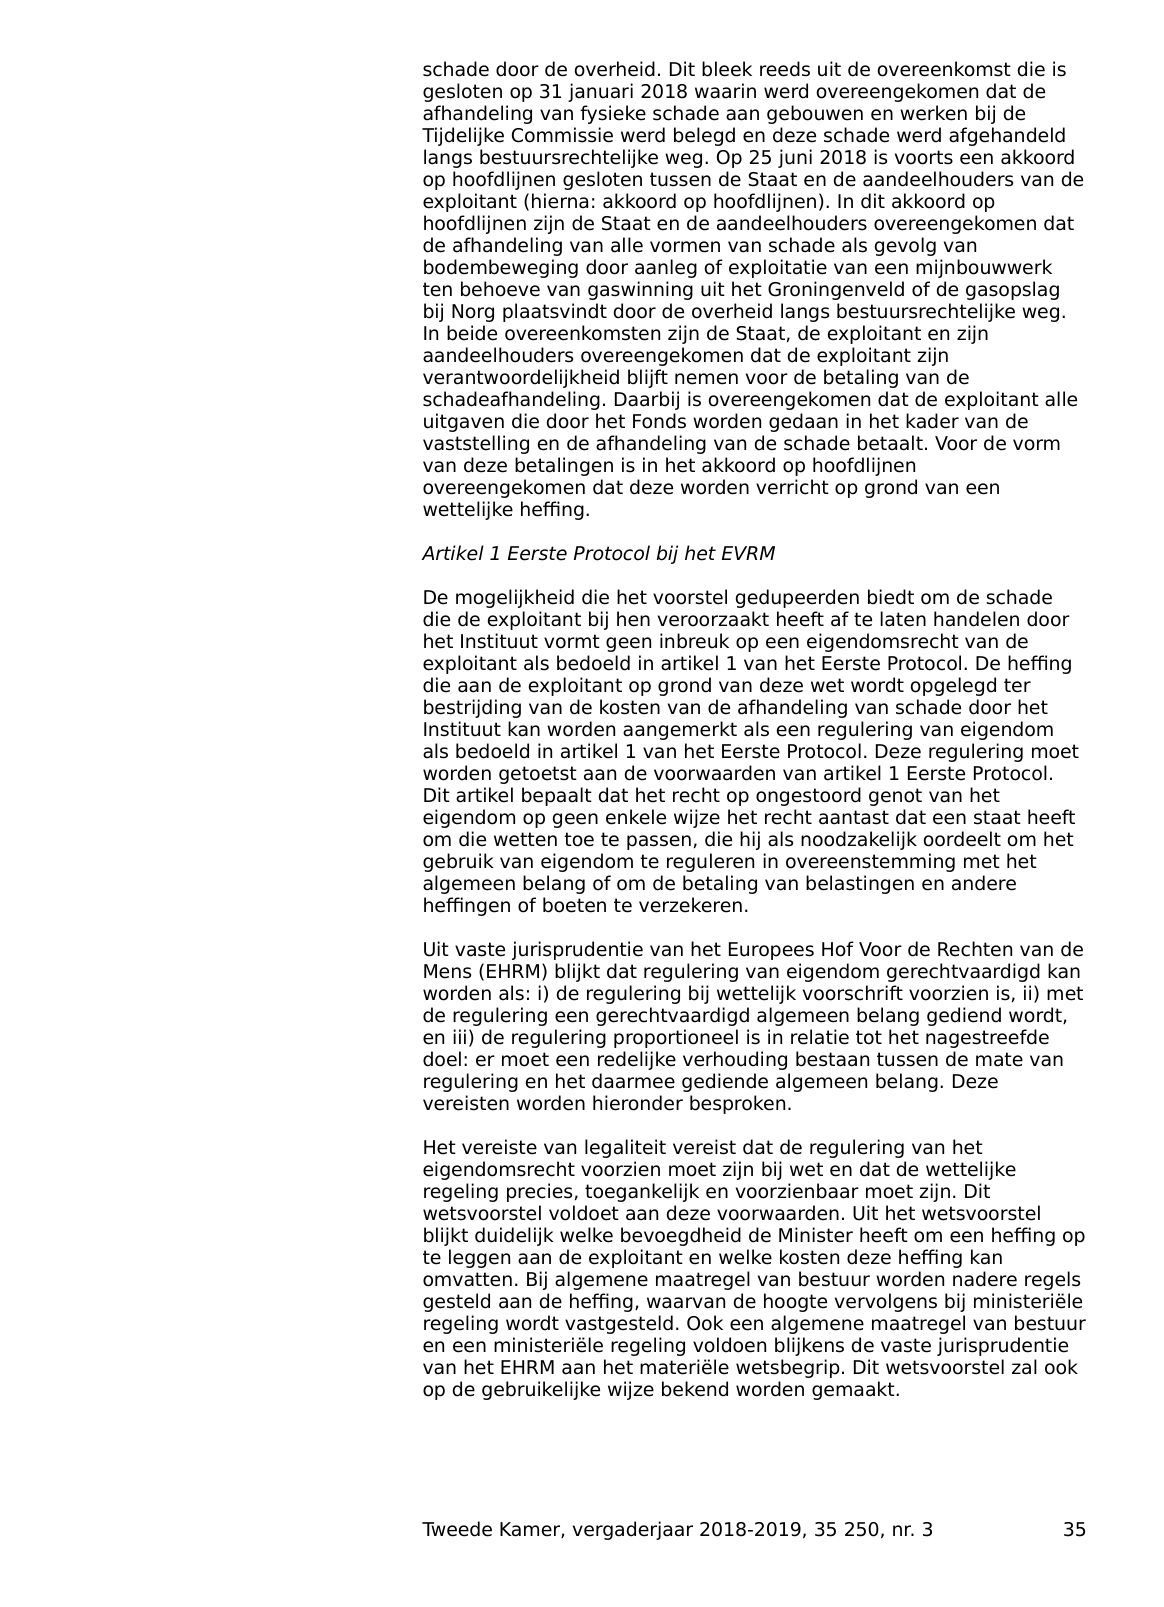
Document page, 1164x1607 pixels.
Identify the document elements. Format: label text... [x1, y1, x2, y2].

text In beide overeenkomsten zijn de Staat, de exploitant en zijn aandeelhouders overeengekomen dat de exploitant zijn verantwoordelijkheid blijft nemen voor de betaling van de schadeafhandeling. Daarbij is overeengekomen dat de exploitant alle uitgaven die door het Fonds worden gedaan in het kader van de vaststelling en de afhandeling van de schade betaalt. Voor de vorm van deze betalingen is in het akkoord op hoofdlijnen overeengekomen dat deze worden verricht op grond van een wettelijke heffing. [422, 323, 1087, 521]
text schade door de overheid. Dit bleek reeds uit de overeenkomst die is gesloten op 31 januari 2018 waarin werd overeengekomen dat de afhandeling van fysieke schade aan gebouwen en werken bij de Tijdelijke Commissie werd belegd en deze schade werd afgehandeld langs bestuursrechtelijke weg. Op 25 juni 2018 is voorts een akkoord op hoofdlijnen gesloten tussen de Staat en de aandeelhouders van de exploitant (hierna: akkoord op hoofdlijnen). In dit akkoord op hoofdlijnen zijn de Staat en de aandeelhouders overeengekomen dat de afhandeling van alle vormen van schade als gevolg van bodembeweging door aanleg of exploitatie van een mijnbouwwerk ten behoeve van gaswinning uit het Groningenveld of de gasopslag bij Norg plaatsvindt door de overheid langs bestuursrechtelijke weg. [422, 59, 1087, 323]
text De mogelijkheid die het voorstel gedupeerden biedt om de schade die de exploitant bij hen veroorzaakt heeft af te laten handelen door het Instituut vormt geen inbreuk op een eigendomsrecht van de exploitant als bedoeld in artikel 1 van het Eerste Protocol. De heffing die aan de exploitant op grond van deze wet wordt opgelegd ter bestrijding van de kosten van de afhandeling van schade door het Instituut kan worden aangemerkt als een regulering van eigendom als bedoeld in artikel 1 van het Eerste Protocol. Deze regulering moet worden getoetst aan de voorwaarden van artikel 1 Eerste Protocol. Dit artikel bepaalt dat het recht op ongestoord genot van het eigendom op geen enkele wijze het recht aantast dat een staat heeft om die wetten toe te passen, die hij als noodzakelijk oordeelt om het gebruik van eigendom te reguleren in overeenstemming met het algemeen belang of om de betaling van belastingen en andere heffingen of boeten te verzekeren. [422, 587, 1087, 917]
subtitle Artikel 1 Eerste Protocol bij het EVRM [422, 543, 1087, 565]
text Het vereiste van legaliteit vereist dat de regulering van het eigendomsrecht voorzien moet zijn bij wet en dat de wettelijke regeling precies, toegankelijk en voorzienbaar moet zijn. Dit wetsvoorstel voldoet aan deze voorwaarden. Uit het wetsvoorstel blijkt duidelijk welke bevoegdheid de Minister heeft om een heffing op te leggen aan de exploitant en welke kosten deze heffing kan omvatten. Bij algemene maatregel van bestuur worden nadere regels gesteld aan de heffing, waarvan de hoogte vervolgens bij ministeriële regeling wordt vastgesteld. Ook een algemene maatregel van bestuur en een ministeriële regeling voldoen blijkens de vaste jurisprudentie van het EHRM aan het materiële wetsbegrip. Dit wetsvoorstel zal ook op de gebruikelijke wijze bekend worden gemaakt. [422, 1137, 1087, 1401]
text Uit vaste jurisprudentie van het Europees Hof Voor de Rechten van de Mens (EHRM) blijkt dat regulering van eigendom gerechtvaardigd kan worden als: i) de regulering bij wettelijk voorschrift voorzien is, ii) met de regulering een gerechtvaardigd algemeen belang gediend wordt, en iii) de regulering proportioneel is in relatie tot het nagestreefde doel: er moet een redelijke verhouding bestaan tussen de mate van regulering en het daarmee gediende algemeen belang. Deze vereisten worden hieronder besproken. [422, 939, 1087, 1115]
